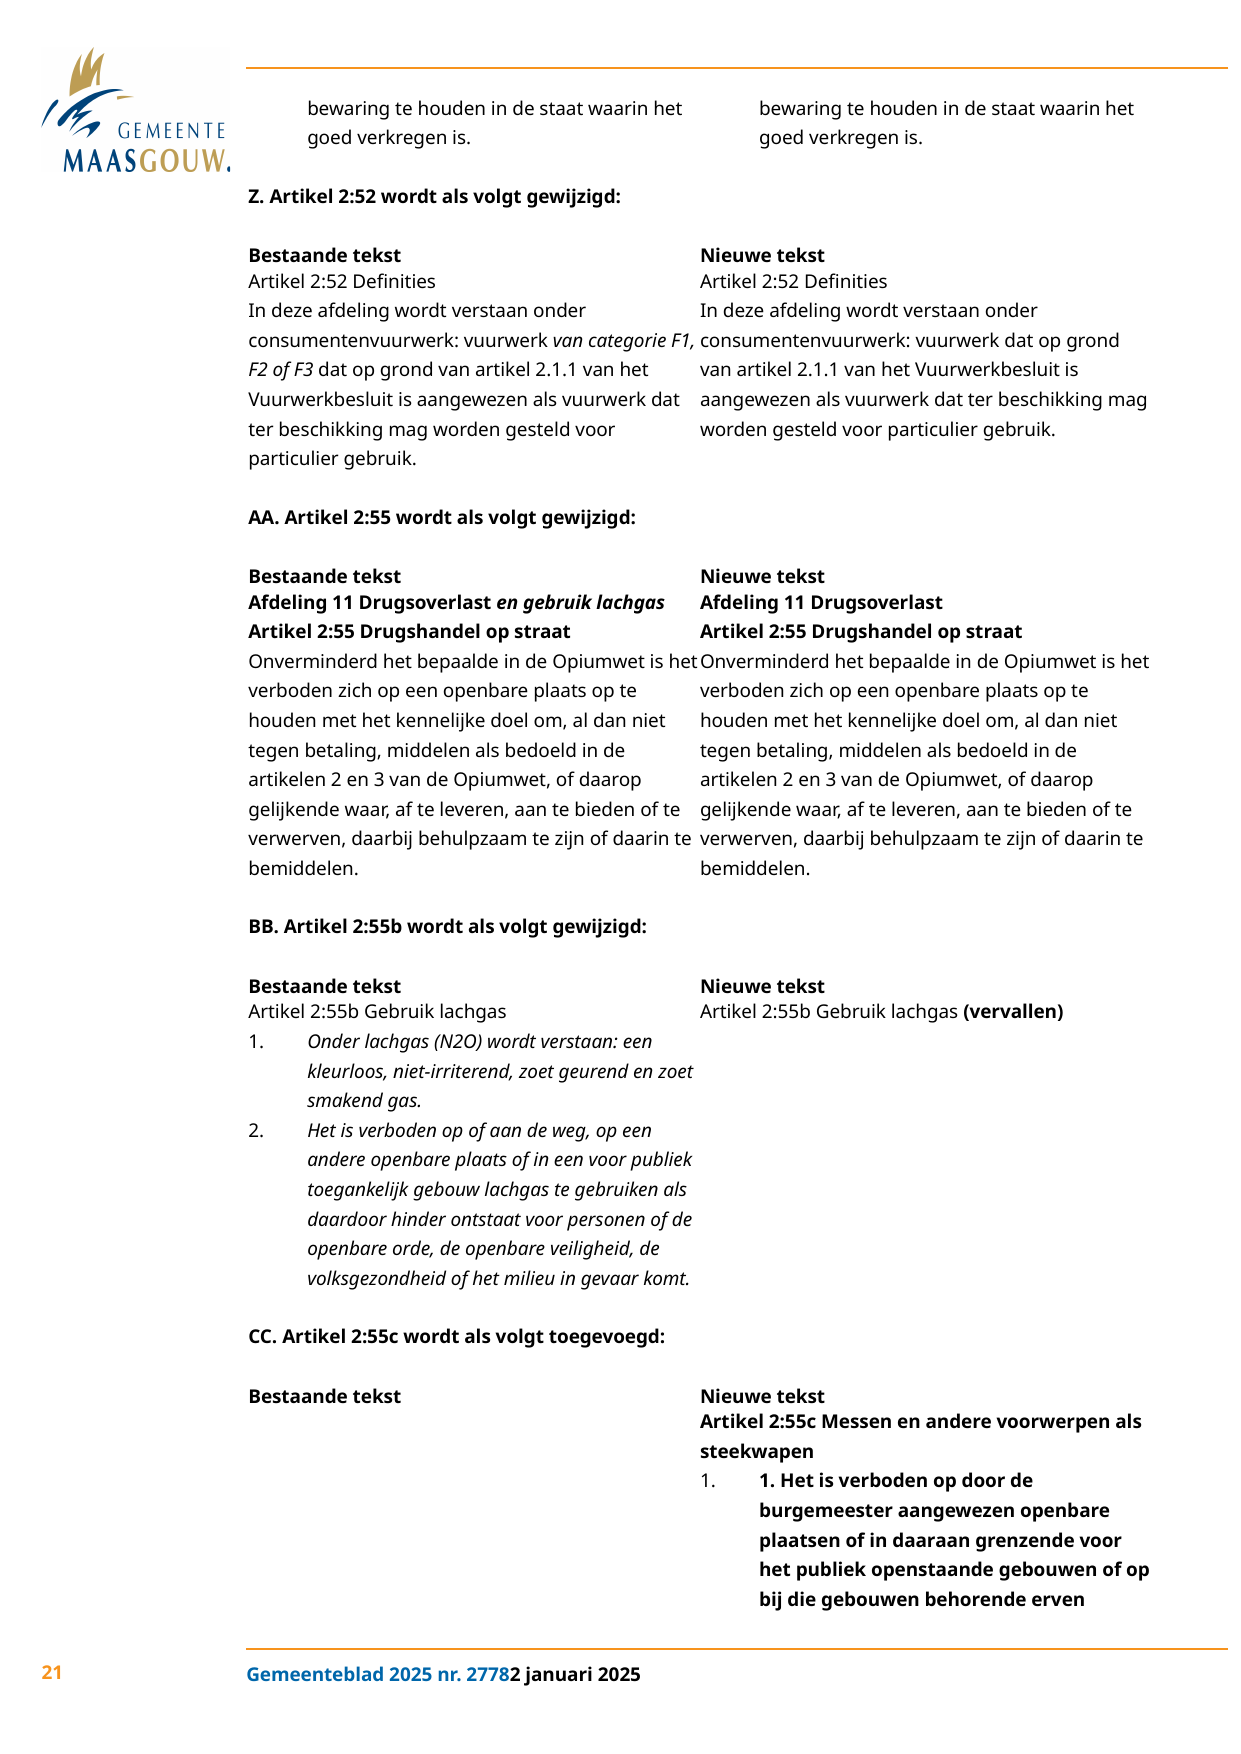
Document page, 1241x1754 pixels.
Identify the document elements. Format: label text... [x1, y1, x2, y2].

table_header Bestaande tekst [248, 563, 700, 589]
table_cell Afdeling 11 Drugsoverlast en gebruik lachgas Artikel 2:55 Drugshandel op straat Onverminderd het bepaalde in de Opiumwet is het verboden zich op een openbare plaats op te houden met het kennelijke doel om, al dan niet tegen betaling, middelen als bedoeld in de artikelen 2 en 3 van de Opiumwet, of daarop gelijkende waar, af te leveren, aan te bieden of te verwerven, daarbij behulpzaam te zijn of daarin te bemiddelen. [248, 589, 700, 881]
table_cell Artikel 2:55b Gebruik lachgas (vervallen) [700, 999, 1152, 1291]
text CC. Artikel 2:55c wordt als volgt toegevoegd: [248, 1323, 1152, 1349]
table_cell Artikel 2:52 Definities In deze afdeling wordt verstaan onder consumentenvuurwerk: vuurwerk dat op grond van artikel 2.1.1 van het Vuurwerkbesluit is aangewezen als vuurwerk dat ter beschikking mag worden gesteld voor particulier gebruik. [700, 268, 1152, 471]
text BB. Artikel 2:55b wordt als volgt gewijzigd: [248, 914, 1152, 939]
table_header Bestaande tekst [248, 242, 700, 268]
table_header Bestaande tekst [248, 1383, 700, 1408]
table_header Nieuwe tekst [700, 1383, 1152, 1408]
text Z. Artikel 2:52 wordt als volgt gewijzigd: [248, 183, 1152, 209]
table_cell Afdeling 11 Drugsoverlast Artikel 2:55 Drugshandel op straat Onverminderd het bepaalde in de Opiumwet is het verboden zich op een openbare plaats op te houden met het kennelijke doel om, al dan niet tegen betaling, middelen als bedoeld in de artikelen 2 en 3 van de Opiumwet, of daarop gelijkende waar, af te leveren, aan te bieden of te verwerven, daarbij behulpzaam te zijn of daarin te bemiddelen. [700, 589, 1152, 881]
table_cell bewaring te houden in de staat waarin het goed verkregen is. [248, 95, 700, 150]
table_cell bewaring te houden in de staat waarin het goed verkregen is. [700, 95, 1152, 150]
table_cell Artikel 2:55c Messen en andere voorwerpen als steekwapen 1. Het is verboden op door de burgemeester aangewezen openbare plaatsen of in daaraan grenzende voor het publiek openstaande gebouwen of op bij die gebouwen behorende erven [700, 1409, 1152, 1612]
table_cell Artikel 2:52 Definities In deze afdeling wordt verstaan onder consumentenvuurwerk: vuurwerk van categorie F1, F2 of F3 dat op grond van artikel 2.1.1 van het Vuurwerkbesluit is aangewezen als vuurwerk dat ter beschikking mag worden gesteld voor particulier gebruik. [248, 268, 700, 471]
table_header Bestaande tekst [248, 973, 700, 999]
picture [41, 47, 231, 172]
table_header Nieuwe tekst [700, 242, 1152, 268]
table_header Nieuwe tekst [700, 563, 1152, 589]
table_cell Artikel 2:55b Gebruik lachgas Onder lachgas (N2O) wordt verstaan: een kleurloos, niet-irriterend, zoet geurend en zoet smakend gas. Het is verboden op of aan de weg, op een andere openbare plaats of in een voor publiek toegankelijk gebouw lachgas te gebruiken als daardoor hinder ontstaat voor personen of de openbare orde, de openbare veiligheid, de volksgezondheid of het milieu in gevaar komt. [248, 999, 700, 1291]
table_header Nieuwe tekst [700, 973, 1152, 999]
table_cell [248, 1409, 700, 1612]
text AA. Artikel 2:55 wordt als volgt gewijzigd: [248, 504, 1152, 530]
